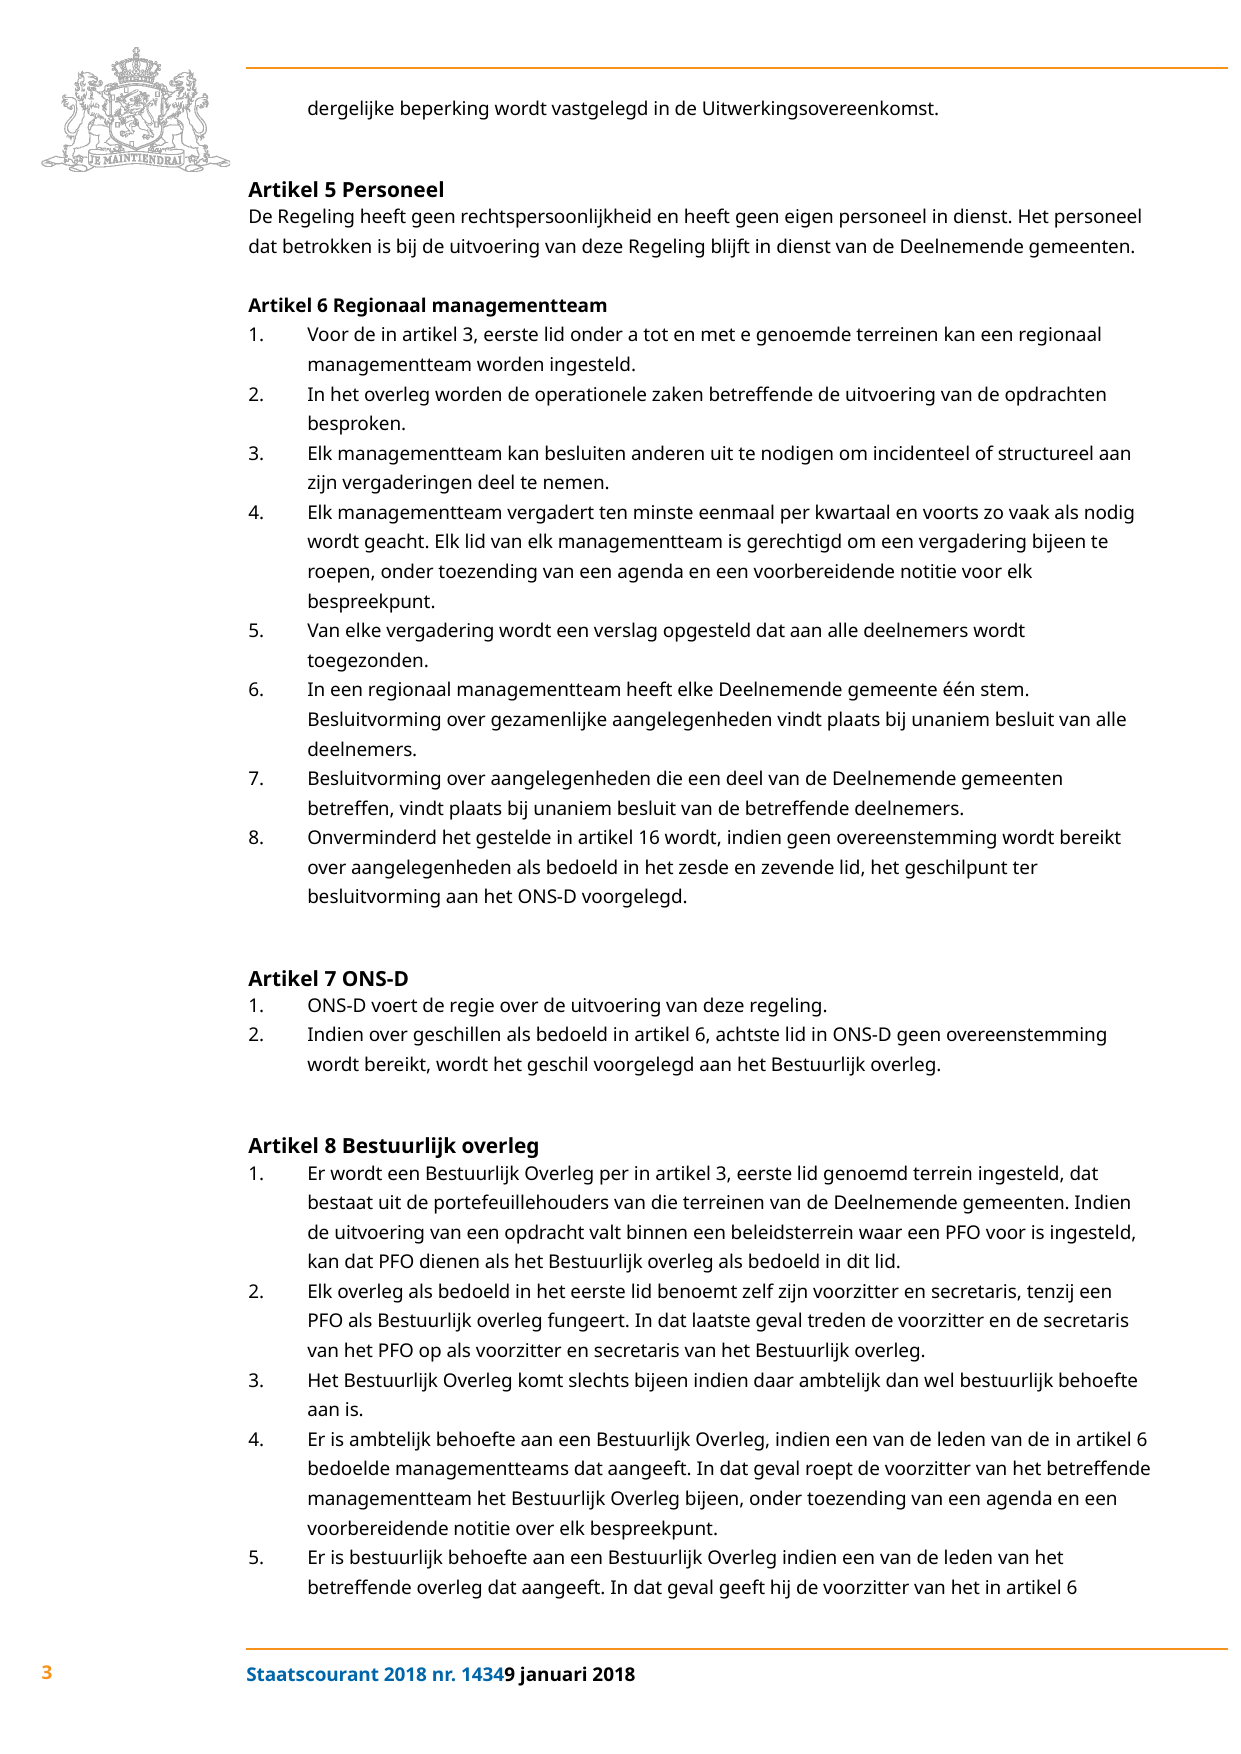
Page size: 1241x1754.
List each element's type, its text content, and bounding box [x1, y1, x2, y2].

list In een regionaal managementteam heeft elke Deelnemende gemeente één stem. Besluitvorming over gezamenlijke aangelegenheden vindt plaats bij unaniem besluit van alle deelnemers. [248, 677, 1152, 761]
text Artikel 6 Regionaal managementteam [248, 292, 1152, 318]
picture [41, 47, 231, 172]
list Er is ambtelijk behoefte aan een Bestuurlijk Overleg, indien een van de leden van de in artikel 6 bedoelde managementteams dat aangeeft. In dat geval roept de voorzitter van het betreffende managementteam het Bestuurlijk Overleg bijeen, onder toezending van een agenda en een voorbereidende notitie over elk bespreekpunt. [248, 1426, 1152, 1540]
list Er wordt een Bestuurlijk Overleg per in artikel 3, eerste lid genoemd terrein ingesteld, dat bestaat uit de portefeuillehouders van die terreinen van de Deelnemende gemeenten. Indien de uitvoering van een opdracht valt binnen een beleidsterrein waar een PFO voor is ingesteld, kan dat PFO dienen als het Bestuurlijk overleg als bedoeld in dit lid. [248, 1160, 1152, 1274]
list Indien over geschillen als bedoeld in artikel 6, achtste lid in ONS-D geen overeenstemming wordt bereikt, wordt het geschil voorgelegd aan het Bestuurlijk overleg. [248, 1022, 1152, 1077]
list dergelijke beperking wordt vastgelegd in de Uitwerkingsovereenkomst. [248, 95, 1152, 121]
list Voor de in artikel 3, eerste lid onder a tot en met e genoemde terreinen kan een regionaal managementteam worden ingesteld. [248, 322, 1152, 377]
list In het overleg worden de operationele zaken betreffende de uitvoering van de opdrachten besproken. [248, 381, 1152, 436]
text Artikel 5 Personeel [248, 175, 1152, 203]
list Onverminderd het gestelde in artikel 16 wordt, indien geen overeenstemming wordt bereikt over aangelegenheden als bedoeld in het zesde en zevende lid, het geschilpunt ter besluitvorming aan het ONS-D voorgelegd. [248, 824, 1152, 909]
list Elk overleg als bedoeld in het eerste lid benoemt zelf zijn voorzitter en secretaris, tenzij een PFO als Bestuurlijk overleg fungeert. In dat laatste geval treden de voorzitter en de secretaris van het PFO op als voorzitter en secretaris van het Bestuurlijk overleg. [248, 1278, 1152, 1363]
text Artikel 7 ONS-D [248, 964, 1152, 992]
list Elk managementteam kan besluiten anderen uit te nodigen om incidenteel of structureel aan zijn vergaderingen deel te nemen. [248, 440, 1152, 495]
text Artikel 8 Bestuurlijk overleg [248, 1131, 1152, 1160]
list Van elke vergadering wordt een verslag opgesteld dat aan alle deelnemers wordt toegezonden. [248, 617, 1152, 673]
list Er is bestuurlijk behoefte aan een Bestuurlijk Overleg indien een van de leden van het betreffende overleg dat aangeeft. In dat geval geeft hij de voorzitter van het in artikel 6 [248, 1544, 1152, 1599]
list Besluitvorming over aangelegenheden die een deel van de Deelnemende gemeenten betreffen, vindt plaats bij unaniem besluit van de betreffende deelnemers. [248, 765, 1152, 821]
list Elk managementteam vergadert ten minste eenmaal per kwartaal en voorts zo vaak als nodig wordt geacht. Elk lid van elk managementteam is gerechtigd om een vergadering bijeen te roepen, onder toezending van een agenda en een voorbereidende notitie voor elk bespreekpunt. [248, 499, 1152, 613]
text De Regeling heeft geen rechtspersoonlijkheid en heeft geen eigen personeel in dienst. Het personeel dat betrokken is bij de uitvoering van deze Regeling blijft in dienst van de Deelnemende gemeenten. [248, 203, 1152, 258]
list Het Bestuurlijk Overleg komt slechts bijeen indien daar ambtelijk dan wel bestuurlijk behoefte aan is. [248, 1367, 1152, 1422]
list ONS-D voert de regie over de uitvoering van deze regeling. [248, 992, 1152, 1018]
